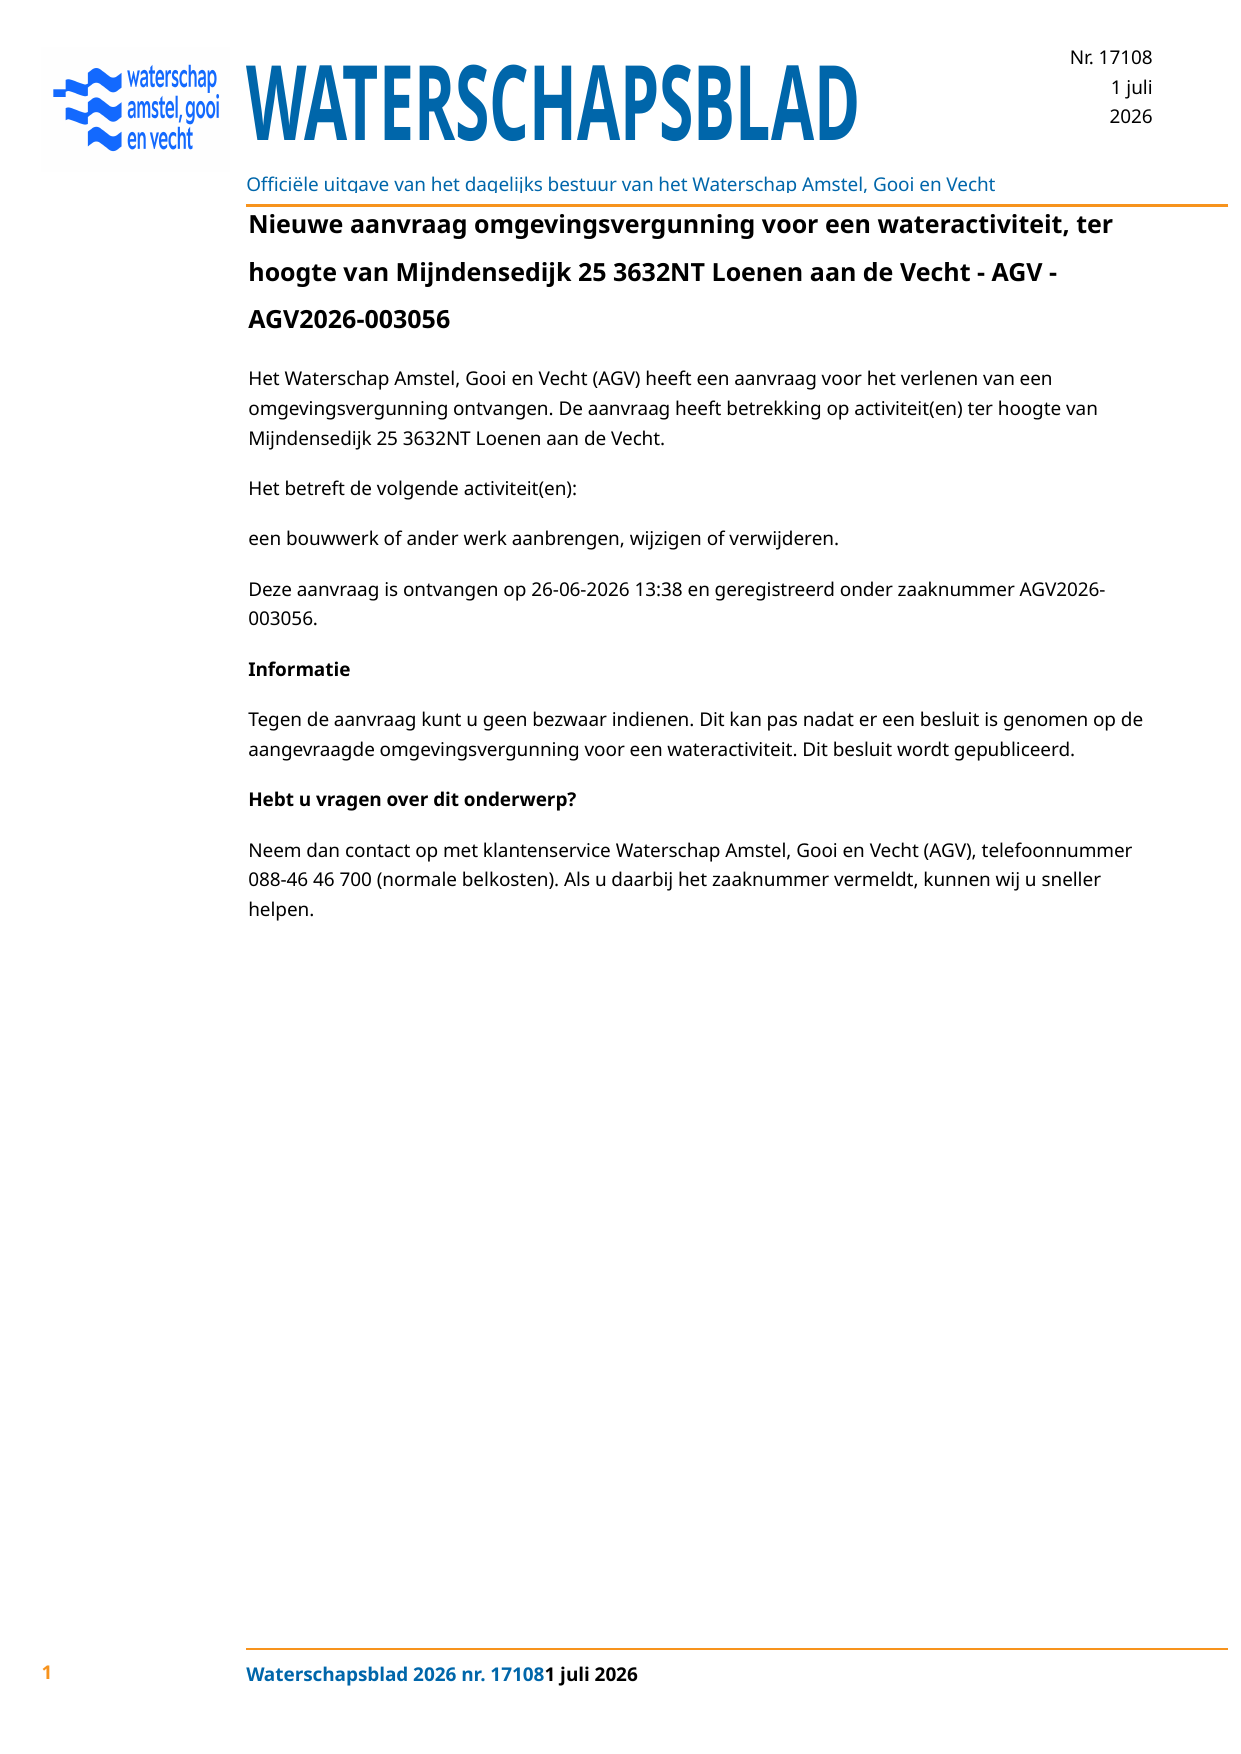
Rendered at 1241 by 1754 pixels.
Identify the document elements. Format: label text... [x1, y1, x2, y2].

text Het betreft de volgende activiteit(en): [248, 475, 1152, 501]
picture [41, 47, 231, 172]
text Informatie [248, 656, 1152, 682]
text Hebt u vragen over dit onderwerp? [248, 786, 1152, 812]
text Neem dan contact op met klantenservice Waterschap Amstel, Gooi en Vecht (AGV), telefoonnummer 088-46 46 700 (normale belkosten). Als u daarbij het zaaknummer vermeldt, kunnen wij u sneller helpen. [248, 837, 1152, 922]
text Nieuwe aanvraag omgevingsvergunning voor een wateractiviteit, ter hoogte van Mijndensedijk 25 3632NT Loenen aan de Vecht - AGV - AGV2026-003056 [248, 207, 1152, 336]
text Het Waterschap Amstel, Gooi en Vecht (AGV) heeft een aanvraag voor het verlenen van een omgevingsvergunning ontvangen. De aanvraag heeft betrekking op activiteit(en) ter hoogte van Mijndensedijk 25 3632NT Loenen aan de Vecht. [248, 366, 1152, 450]
text Deze aanvraag is ontvangen op 26-06-2026 13:38 en geregistreerd onder zaaknummer AGV2026-003056. [248, 576, 1152, 631]
text een bouwwerk of ander werk aanbrengen, wijzigen of verwijderen. [248, 526, 1152, 551]
text Tegen de aanvraag kunt u geen bezwaar indienen. Dit kan pas nadat er een besluit is genomen op de aangevraagde omgevingsvergunning voor een wateractiviteit. Dit besluit wordt gepubliceerd. [248, 706, 1152, 762]
